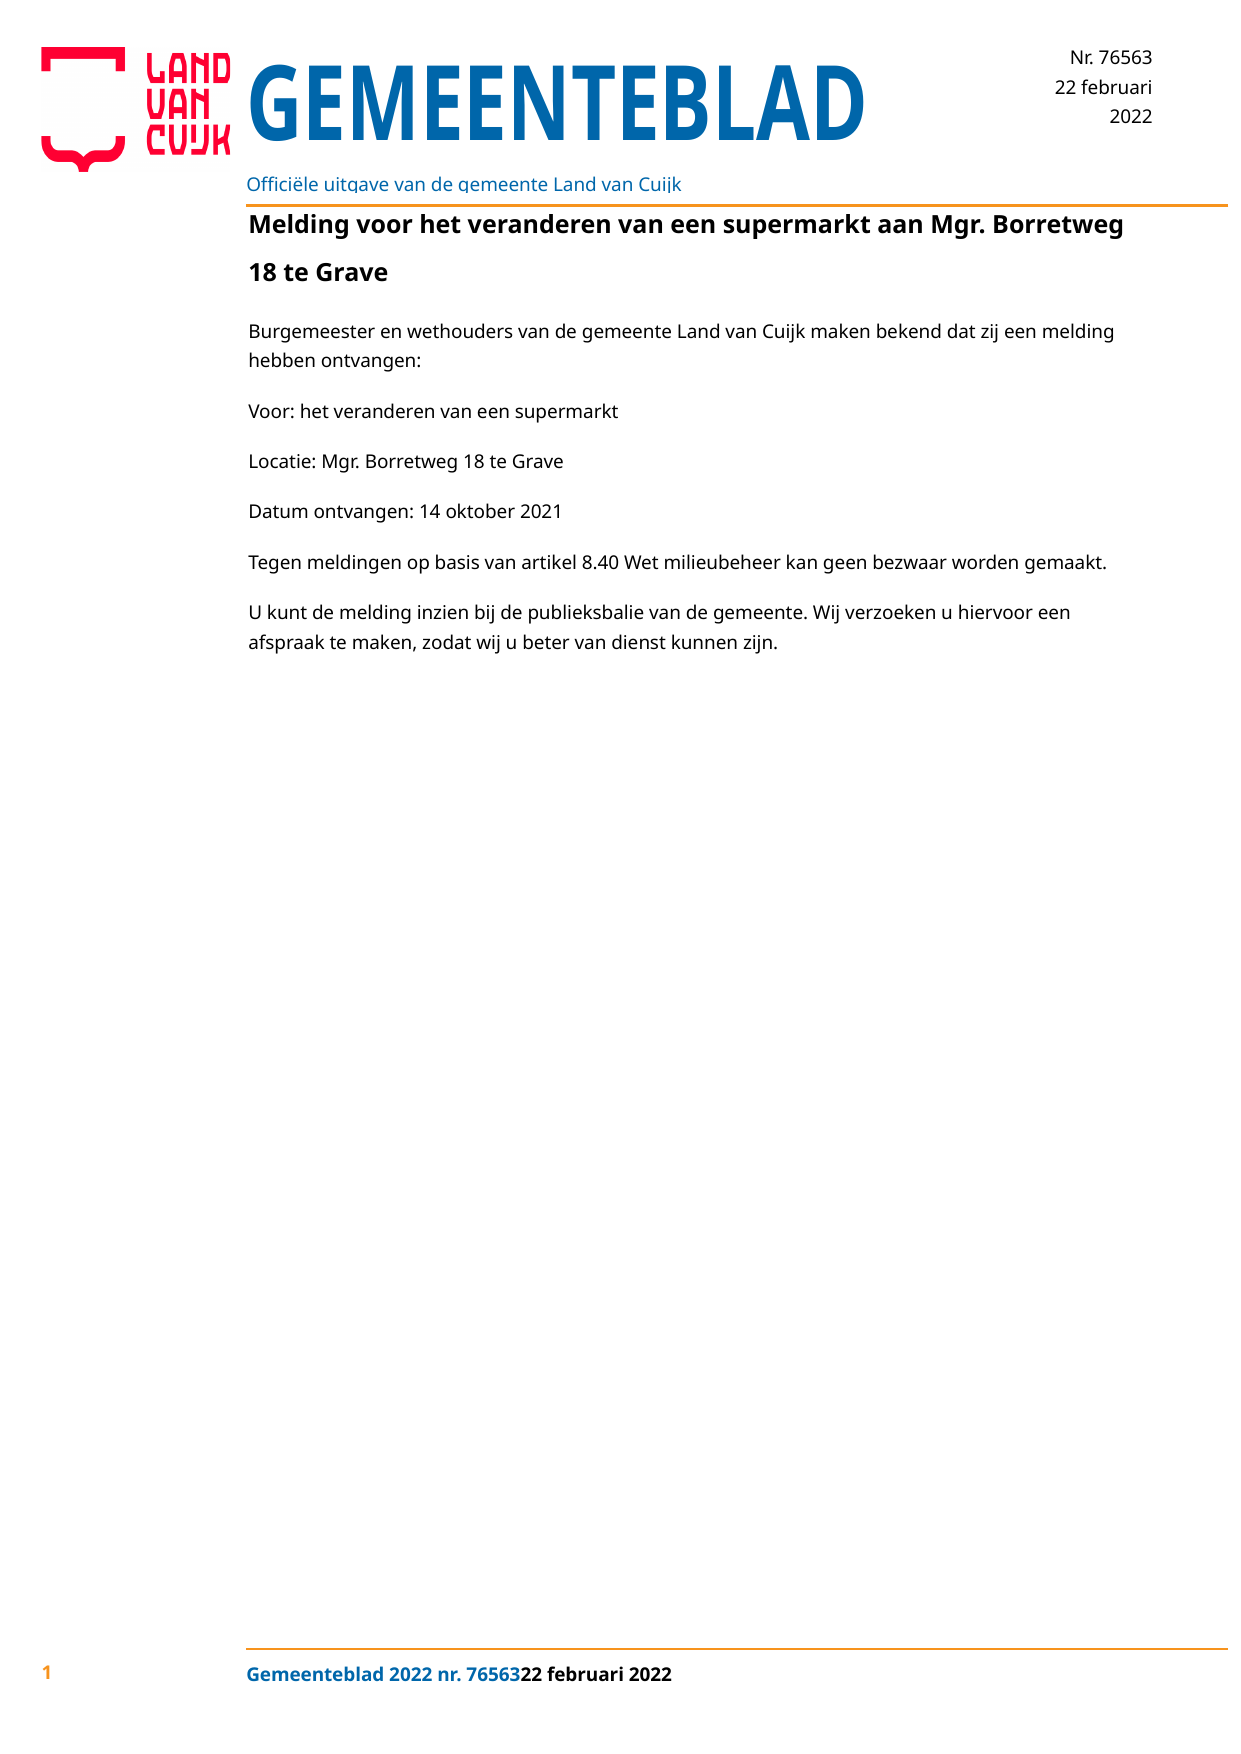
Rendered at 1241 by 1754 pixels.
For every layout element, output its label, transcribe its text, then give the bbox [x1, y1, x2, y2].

text Datum ontvangen: 14 oktober 2021 [248, 499, 1152, 524]
text U kunt de melding inzien bij de publieksbalie van de gemeente. Wij verzoeken u hiervoor een afspraak te maken, zodat wij u beter van dienst kunnen zijn. [248, 599, 1152, 655]
text Locatie: Mgr. Borretweg 18 te Grave [248, 448, 1152, 474]
text Melding voor het veranderen van een supermarkt aan Mgr. Borretweg 18 te Grave [248, 207, 1152, 288]
text Voor: het veranderen van een supermarkt [248, 398, 1152, 424]
picture [41, 47, 231, 172]
text Tegen meldingen op basis van artikel 8.40 Wet milieubeheer kan geen bezwaar worden gemaakt. [248, 549, 1152, 575]
text Burgemeester en wethouders van de gemeente Land van Cuijk maken bekend dat zij een melding hebben ontvangen: [248, 318, 1152, 373]
